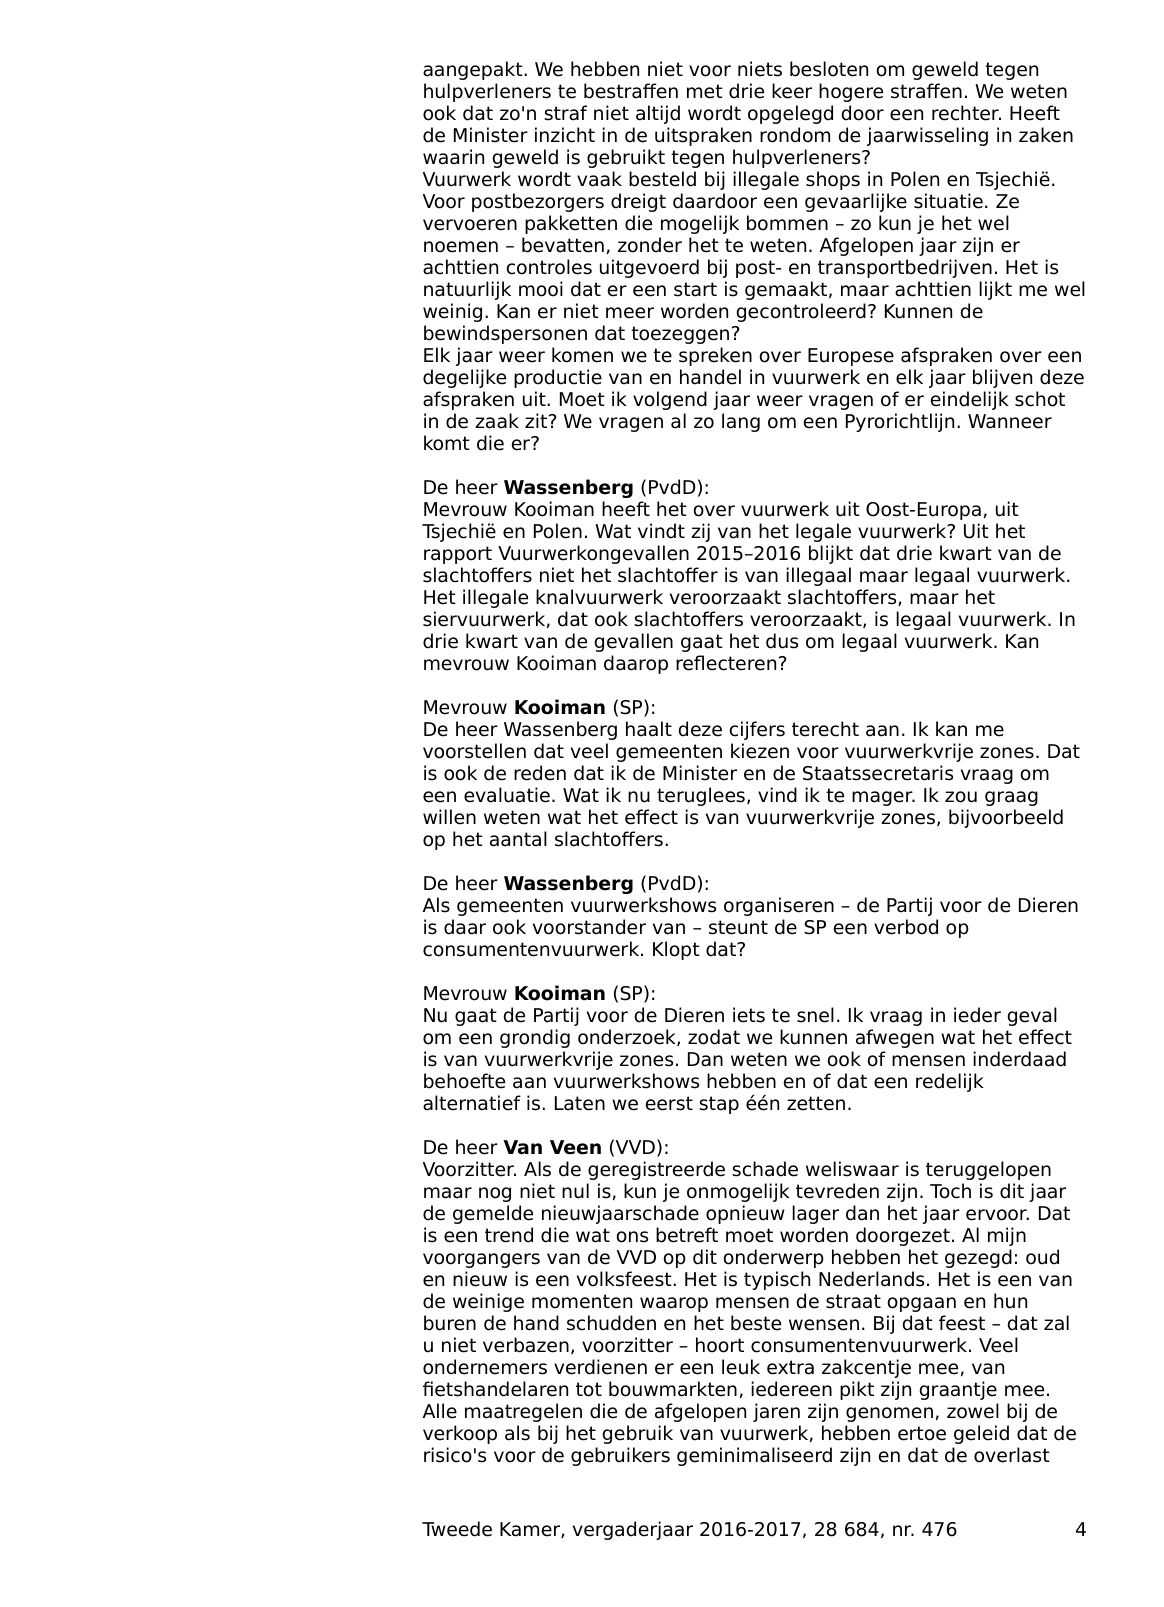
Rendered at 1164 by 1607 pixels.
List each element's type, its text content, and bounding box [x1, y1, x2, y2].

text Als gemeenten vuurwerkshows organiseren – de Partij voor de Dieren is daar ook voorstander van – steunt de SP een verbod op consumentenvuurwerk. Klopt dat? [422, 895, 1087, 961]
text Mevrouw Kooiman heeft het over vuurwerk uit Oost-Europa, uit Tsjechië en Polen. Wat vindt zij van het legale vuurwerk? Uit het rapport Vuurwerkongevallen 2015–2016 blijkt dat drie kwart van de slachtoffers niet het slachtoffer is van illegaal maar legaal vuurwerk. Het illegale knalvuurwerk veroorzaakt slachtoffers, maar het siervuurwerk, dat ook slachtoffers veroorzaakt, is legaal vuurwerk. In drie kwart van de gevallen gaat het dus om legaal vuurwerk. Kan mevrouw Kooiman daarop reflecteren? [422, 499, 1087, 675]
text Voorzitter. Als de geregistreerde schade weliswaar is teruggelopen maar nog niet nul is, kun je onmogelijk tevreden zijn. Toch is dit jaar de gemelde nieuwjaarschade opnieuw lager dan het jaar ervoor. Dat is een trend die wat ons betreft moet worden doorgezet. Al mijn voorgangers van de VVD op dit onderwerp hebben het gezegd: oud en nieuw is een volksfeest. Het is typisch Nederlands. Het is een van de weinige momenten waarop mensen de straat opgaan en hun buren de hand schudden en het beste wensen. Bij dat feest – dat zal u niet verbazen, voorzitter – hoort consumentenvuurwerk. Veel ondernemers verdienen er een leuk extra zakcentje mee, van fietshandelaren tot bouwmarkten, iedereen pikt zijn graantje mee. Alle maatregelen die de afgelopen jaren zijn genomen, zowel bij de verkoop als bij het gebruik van vuurwerk, hebben ertoe geleid dat de risico's voor de gebruikers geminimaliseerd zijn en dat de overlast [422, 1159, 1087, 1467]
text Elk jaar weer komen we te spreken over Europese afspraken over een degelijke productie van en handel in vuurwerk en elk jaar blijven deze afspraken uit. Moet ik volgend jaar weer vragen of er eindelijk schot in de zaak zit? We vragen al zo lang om een Pyrorichtlijn. Wanneer komt die er? [422, 345, 1087, 455]
text Mevrouw Kooiman (SP): [422, 983, 1087, 1005]
text aangepakt. We hebben niet voor niets besloten om geweld tegen hulpverleners te bestraffen met drie keer hogere straffen. We weten ook dat zo'n straf niet altijd wordt opgelegd door een rechter. Heeft de Minister inzicht in de uitspraken rondom de jaarwisseling in zaken waarin geweld is gebruikt tegen hulpverleners? [422, 59, 1087, 169]
text Mevrouw Kooiman (SP): [422, 697, 1087, 719]
text De heer Wassenberg haalt deze cijfers terecht aan. Ik kan me voorstellen dat veel gemeenten kiezen voor vuurwerkvrije zones. Dat is ook de reden dat ik de Minister en de Staatssecretaris vraag om een evaluatie. Wat ik nu teruglees, vind ik te mager. Ik zou graag willen weten wat het effect is van vuurwerkvrije zones, bijvoorbeeld op het aantal slachtoffers. [422, 719, 1087, 851]
text Nu gaat de Partij voor de Dieren iets te snel. Ik vraag in ieder geval om een grondig onderzoek, zodat we kunnen afwegen wat het effect is van vuurwerkvrije zones. Dan weten we ook of mensen inderdaad behoefte aan vuurwerkshows hebben en of dat een redelijk alternatief is. Laten we eerst stap één zetten. [422, 1005, 1087, 1115]
text De heer Van Veen (VVD): [422, 1137, 1087, 1159]
text Vuurwerk wordt vaak besteld bij illegale shops in Polen en Tsjechië. Voor postbezorgers dreigt daardoor een gevaarlijke situatie. Ze vervoeren pakketten die mogelijk bommen – zo kun je het wel noemen – bevatten, zonder het te weten. Afgelopen jaar zijn er achttien controles uitgevoerd bij post- en transportbedrijven. Het is natuurlijk mooi dat er een start is gemaakt, maar achttien lijkt me wel weinig. Kan er niet meer worden gecontroleerd? Kunnen de bewindspersonen dat toezeggen? [422, 169, 1087, 345]
text De heer Wassenberg (PvdD): [422, 873, 1087, 895]
text De heer Wassenberg (PvdD): [422, 477, 1087, 499]
